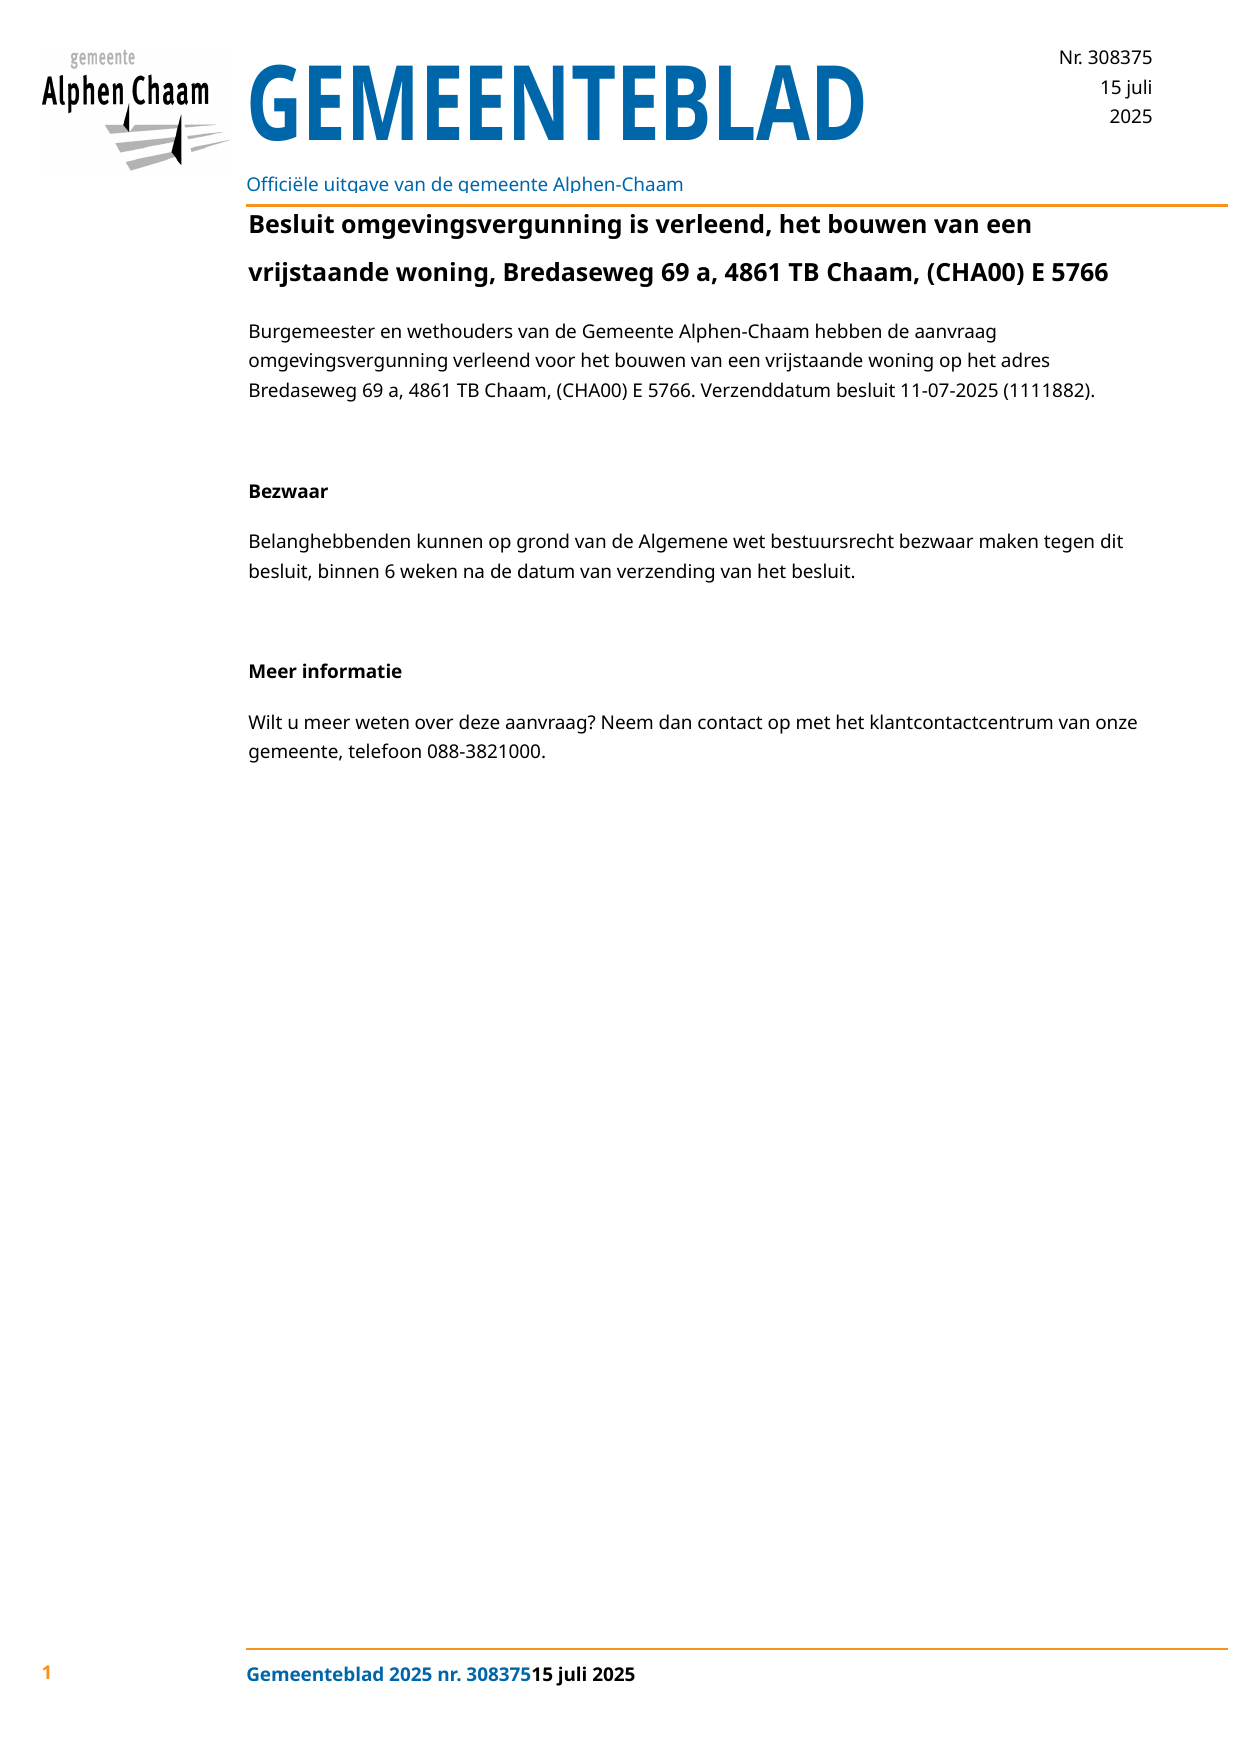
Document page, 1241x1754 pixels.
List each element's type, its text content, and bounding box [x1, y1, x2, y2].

text Burgemeester en wethouders van de Gemeente Alphen-Chaam hebben de aanvraag omgevingsvergunning verleend voor het bouwen van een vrijstaande woning op het adres Bredaseweg 69 a, 4861 TB Chaam, (CHA00) E 5766. Verzenddatum besluit 11-07-2025 (1111882). [248, 318, 1152, 403]
text Meer informatie [248, 659, 1152, 684]
picture [41, 47, 231, 172]
text Besluit omgevingsvergunning is verleend, het bouwen van een vrijstaande woning, Bredaseweg 69 a, 4861 TB Chaam, (CHA00) E 5766 [248, 207, 1152, 288]
text Wilt u meer weten over deze aanvraag? Neem dan contact op met het klantcontactcentrum van onze gemeente, telefoon 088-3821000. [248, 709, 1152, 764]
text Bezwaar [248, 478, 1152, 504]
text Belanghebbenden kunnen op grond van de Algemene wet bestuursrecht bezwaar maken tegen dit besluit, binnen 6 weken na de datum van verzending van het besluit. [248, 528, 1152, 584]
